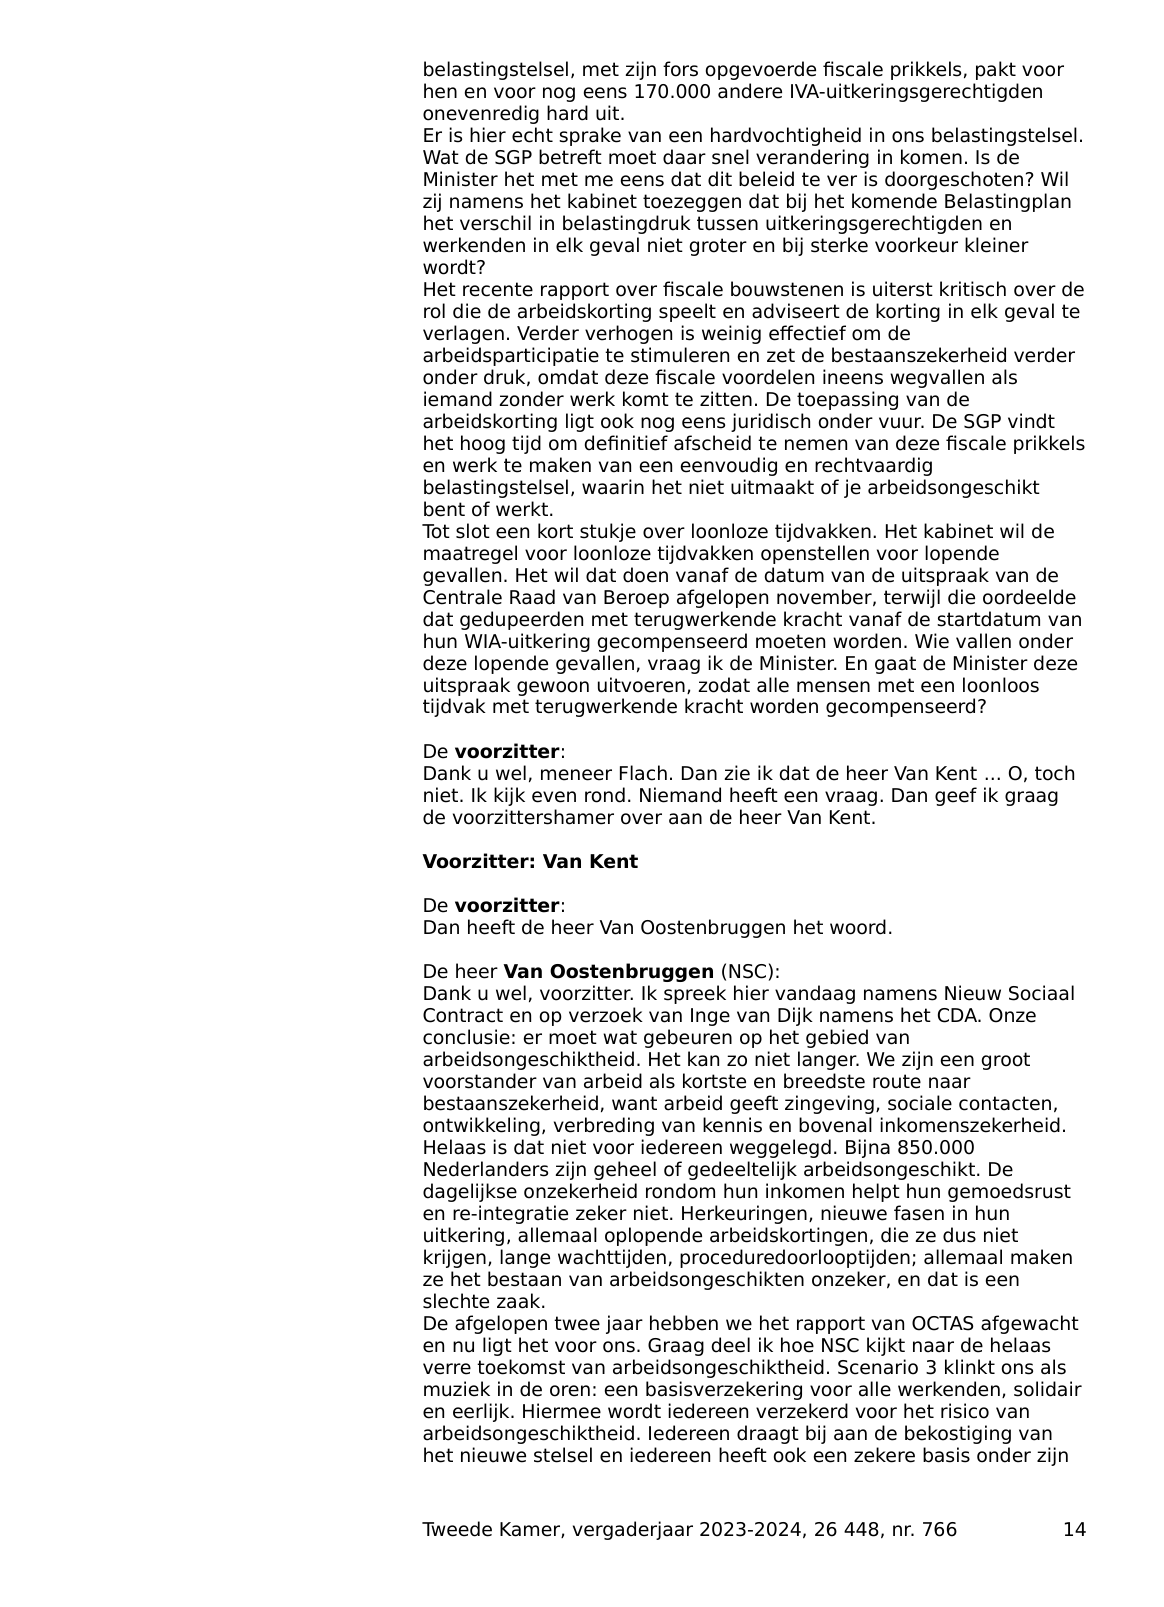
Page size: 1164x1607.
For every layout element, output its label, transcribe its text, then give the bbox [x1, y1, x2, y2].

text Het recente rapport over fiscale bouwstenen is uiterst kritisch over de rol die de arbeidskorting speelt en adviseert de korting in elk geval te verlagen. Verder verhogen is weinig effectief om de arbeidsparticipatie te stimuleren en zet de bestaanszekerheid verder onder druk, omdat deze fiscale voordelen ineens wegvallen als iemand zonder werk komt te zitten. De toepassing van de arbeidskorting ligt ook nog eens juridisch onder vuur. De SGP vindt het hoog tijd om definitief afscheid te nemen van deze fiscale prikkels en werk te maken van een eenvoudig en rechtvaardig belastingstelsel, waarin het niet uitmaakt of je arbeidsongeschikt bent of werkt. [422, 279, 1087, 521]
text De afgelopen twee jaar hebben we het rapport van OCTAS afgewacht en nu ligt het voor ons. Graag deel ik hoe NSC kijkt naar de helaas verre toekomst van arbeidsongeschiktheid. Scenario 3 klinkt ons als muziek in de oren: een basisverzekering voor alle werkenden, solidair en eerlijk. Hiermee wordt iedereen verzekerd voor het risico van arbeidsongeschiktheid. Iedereen draagt bij aan de bekostiging van het nieuwe stelsel en iedereen heeft ook een zekere basis onder zijn [422, 1313, 1087, 1467]
text Dank u wel, voorzitter. Ik spreek hier vandaag namens Nieuw Sociaal Contract en op verzoek van Inge van Dijk namens het CDA. Onze conclusie: er moet wat gebeuren op het gebied van arbeidsongeschiktheid. Het kan zo niet langer. We zijn een groot voorstander van arbeid als kortste en breedste route naar bestaanszekerheid, want arbeid geeft zingeving, sociale contacten, ontwikkeling, verbreding van kennis en bovenal inkomenszekerheid. Helaas is dat niet voor iedereen weggelegd. Bijna 850.000 Nederlanders zijn geheel of gedeeltelijk arbeidsongeschikt. De dagelijkse onzekerheid rondom hun inkomen helpt hun gemoedsrust en re-integratie zeker niet. Herkeuringen, nieuwe fasen in hun uitkering, allemaal oplopende arbeidskortingen, die ze dus niet krijgen, lange wachttijden, proceduredoorlooptijden; allemaal maken ze het bestaan van arbeidsongeschikten onzeker, en dat is een slechte zaak. [422, 983, 1087, 1313]
text Dan heeft de heer Van Oostenbruggen het woord. [422, 917, 1087, 939]
text Er is hier echt sprake van een hardvochtigheid in ons belastingstelsel. Wat de SGP betreft moet daar snel verandering in komen. Is de Minister het met me eens dat dit beleid te ver is doorgeschoten? Wil zij namens het kabinet toezeggen dat bij het komende Belastingplan het verschil in belastingdruk tussen uitkeringsgerechtigden en werkenden in elk geval niet groter en bij sterke voorkeur kleiner wordt? [422, 125, 1087, 279]
subtitle Voorzitter: Van Kent [422, 851, 1087, 873]
text belastingstelsel, met zijn fors opgevoerde fiscale prikkels, pakt voor hen en voor nog eens 170.000 andere IVA-uitkeringsgerechtigden onevenredig hard uit. [422, 59, 1087, 125]
text De heer Van Oostenbruggen (NSC): [422, 961, 1087, 983]
text Tot slot een kort stukje over loonloze tijdvakken. Het kabinet wil de maatregel voor loonloze tijdvakken openstellen voor lopende gevallen. Het wil dat doen vanaf de datum van de uitspraak van de Centrale Raad van Beroep afgelopen november, terwijl die oordeelde dat gedupeerden met terugwerkende kracht vanaf de startdatum van hun WIA-uitkering gecompenseerd moeten worden. Wie vallen onder deze lopende gevallen, vraag ik de Minister. En gaat de Minister deze uitspraak gewoon uitvoeren, zodat alle mensen met een loonloos tijdvak met terugwerkende kracht worden gecompenseerd? [422, 521, 1087, 718]
text Dank u wel, meneer Flach. Dan zie ik dat de heer Van Kent ... O, toch niet. Ik kijk even rond. Niemand heeft een vraag. Dan geef ik graag de voorzittershamer over aan de heer Van Kent. [422, 763, 1087, 828]
text De voorzitter: [422, 895, 1087, 917]
text De voorzitter: [422, 741, 1087, 763]
